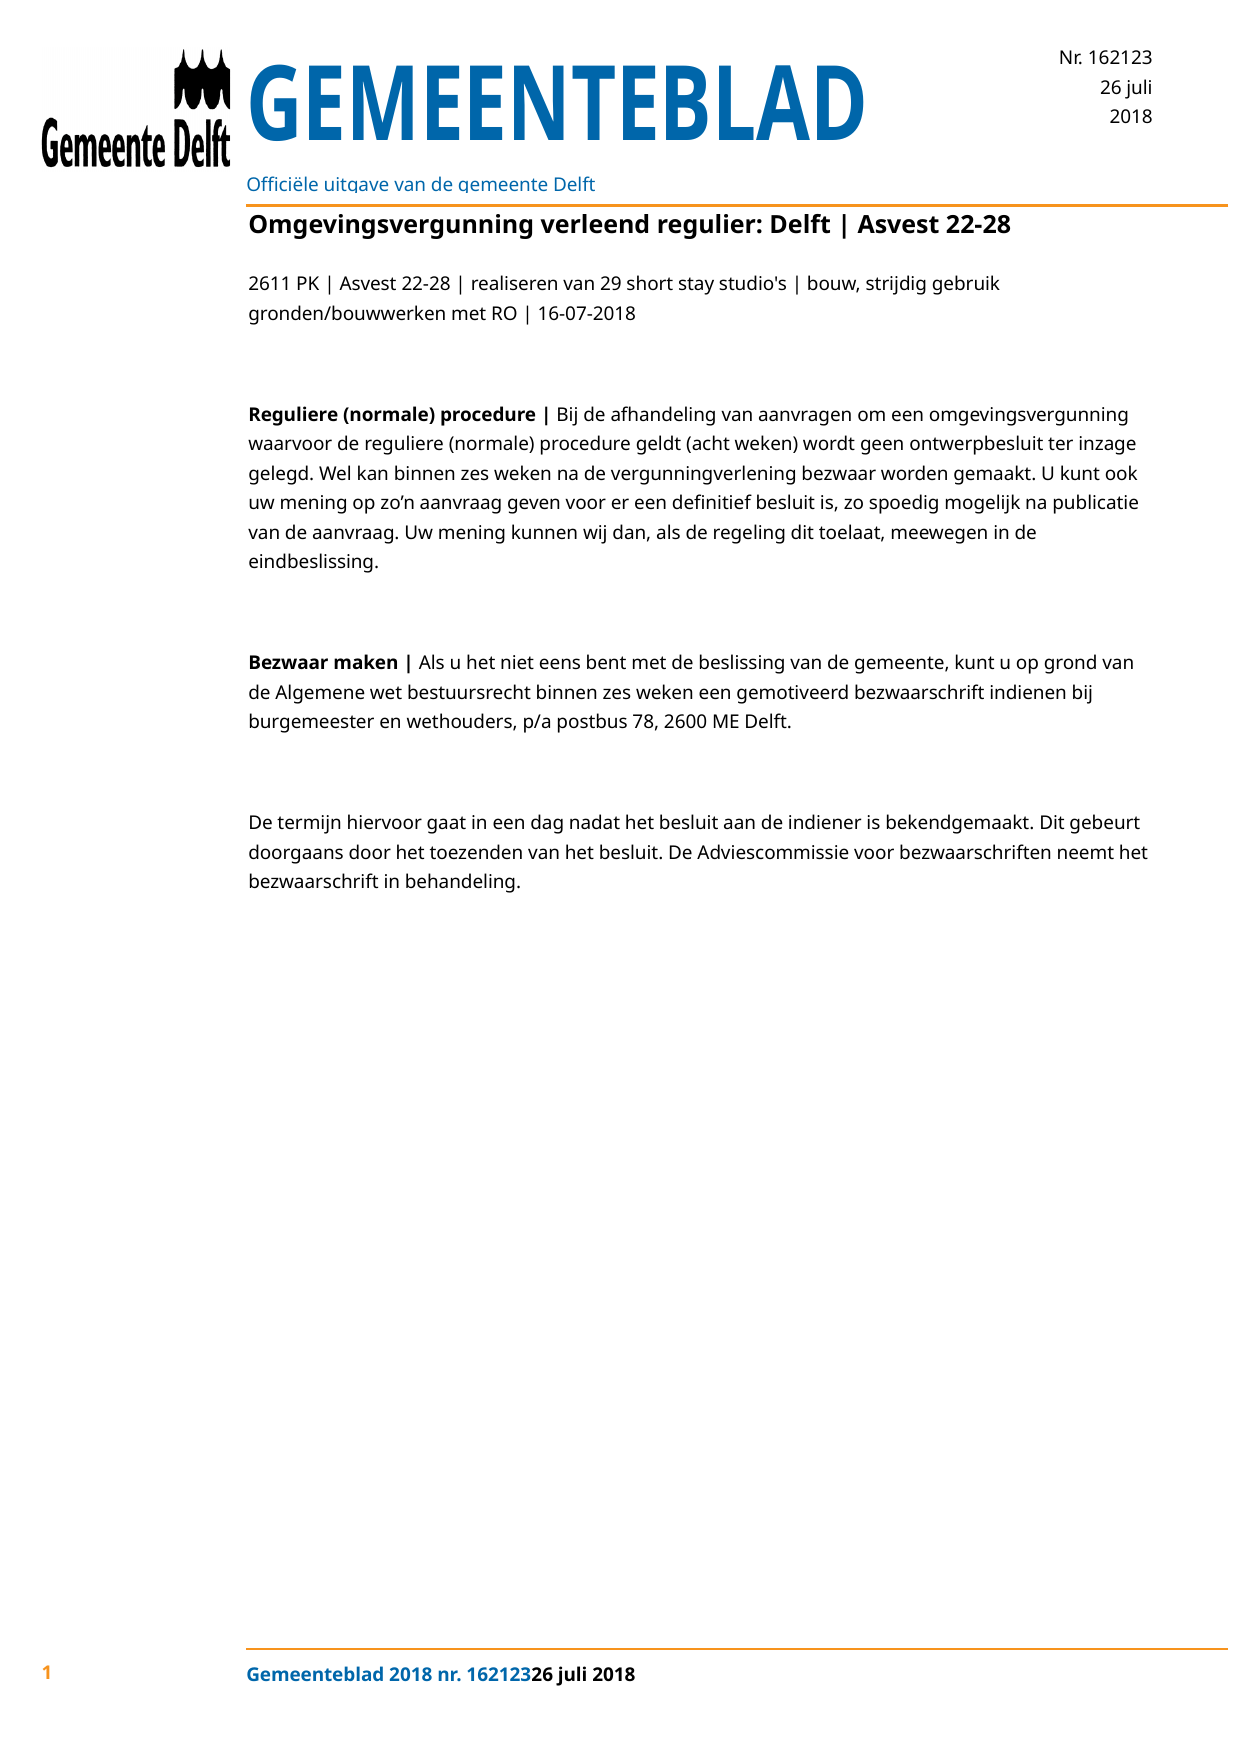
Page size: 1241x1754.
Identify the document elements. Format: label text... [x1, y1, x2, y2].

text Bezwaar maken | Als u het niet eens bent met de beslissing van de gemeente, kunt u op grond van de Algemene wet bestuursrecht binnen zes weken een gemotiveerd bezwaarschrift indienen bij burgemeester en wethouders, p/a postbus 78, 2600 ME Delft. [248, 649, 1152, 734]
text 2611 PK | Asvest 22-28 | realiseren van 29 short stay studio's | bouw, strijdig gebruik gronden/bouwwerken met RO | 16-07-2018 [248, 270, 1152, 326]
text De termijn hiervoor gaat in een dag nadat het besluit aan de indiener is bekendgemaakt. Dit gebeurt doorgaans door het toezenden van het besluit. De Adviescommissie voor bezwaarschriften neemt het bezwaarschrift in behandeling. [248, 809, 1152, 894]
text Reguliere (normale) procedure | Bij de afhandeling van aanvragen om een omgevingsvergunning waarvoor de reguliere (normale) procedure geldt (acht weken) wordt geen ontwerpbesluit ter inzage gelegd. Wel kan binnen zes weken na de vergunningverlening bezwaar worden gemaakt. U kunt ook uw mening op zo’n aanvraag geven voor er een definitief besluit is, zo spoedig mogelijk na publicatie van de aanvraag. Uw mening kunnen wij dan, als de regeling dit toelaat, meewegen in de eindbeslissing. [248, 401, 1152, 574]
text Omgevingsvergunning verleend regulier: Delft | Asvest 22-28 [248, 207, 1152, 241]
picture [41, 47, 231, 172]
